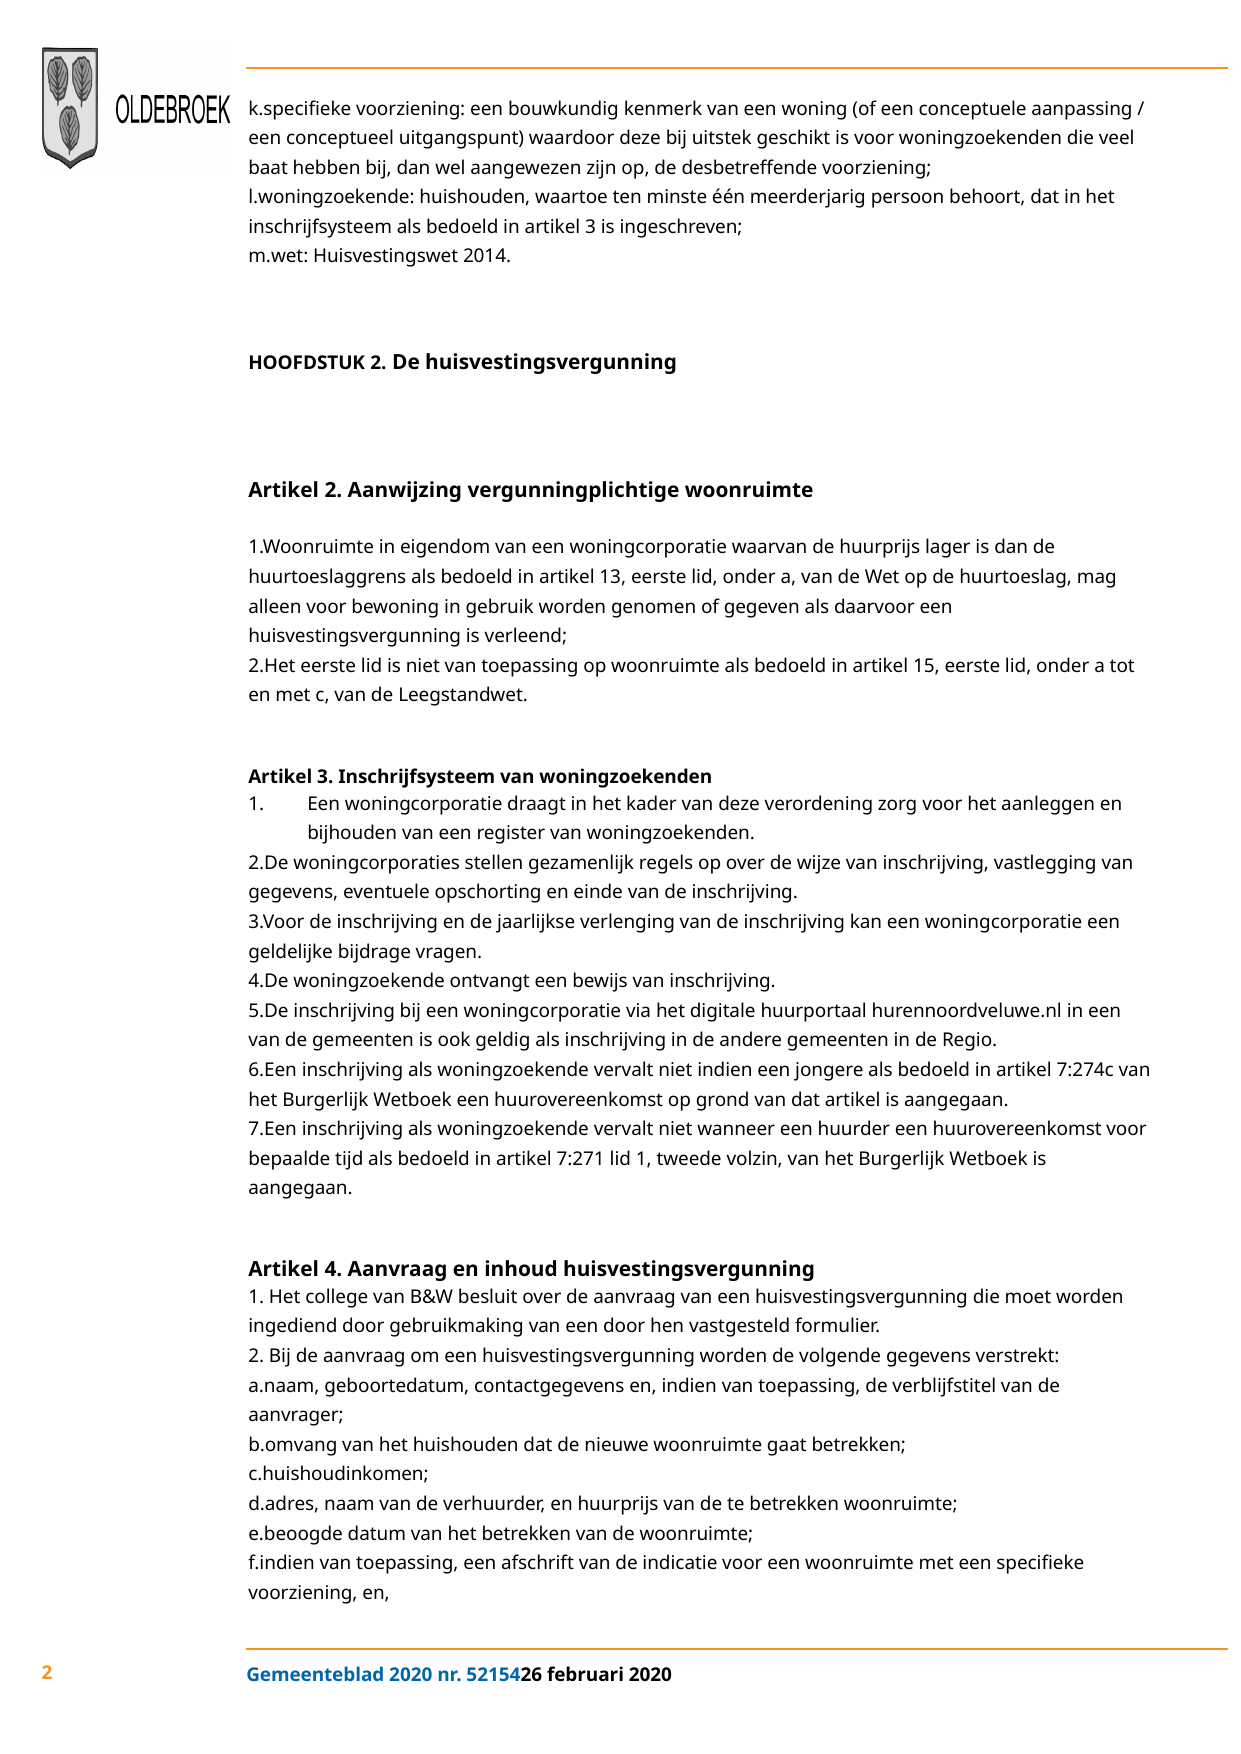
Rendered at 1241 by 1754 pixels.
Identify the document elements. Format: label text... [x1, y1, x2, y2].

text 2.De woningcorporaties stellen gezamenlijk regels op over de wijze van inschrijving, vastlegging van gegevens, eventuele opschorting en einde van de inschrijving. [248, 849, 1152, 904]
text HOOFDSTUK 2. De huisvestingsvergunning [248, 347, 1152, 376]
text m.wet: Huisvestingswet 2014. [248, 243, 1152, 268]
text k.specifieke voorziening: een bouwkundig kenmerk van een woning (of een conceptuele aanpassing / een conceptueel uitgangspunt) waardoor deze bij uitstek geschikt is voor woningzoekenden die veel baat hebben bij, dan wel aangewezen zijn op, de desbetreffende voorziening; [248, 95, 1152, 180]
text 2.Het eerste lid is niet van toepassing op woonruimte als bedoeld in artikel 15, eerste lid, onder a tot en met c, van de Leegstandwet. [248, 652, 1152, 707]
text b.omvang van het huishouden dat de nieuwe woonruimte gaat betrekken; [248, 1431, 1152, 1457]
text e.beoogde datum van het betrekken van de woonruimte; [248, 1520, 1152, 1545]
text 4.De woningzoekende ontvangt een bewijs van inschrijving. [248, 967, 1152, 993]
text f.indien van toepassing, een afschrift van de indicatie voor een woonruimte met een specifieke voorziening, en, [248, 1549, 1152, 1604]
picture [41, 47, 231, 172]
text 1.Woonruimte in eigendom van een woningcorporatie waarvan de huurprijs lager is dan de huurtoeslaggrens als bedoeld in artikel 13, eerste lid, onder a, van de Wet op de huurtoeslag, mag alleen voor bewoning in gebruik worden genomen of gegeven als daarvoor een huisvestingsvergunning is verleend; [248, 534, 1152, 648]
text 5.De inschrijving bij een woningcorporatie via het digitale huurportaal hurennoordveluwe.nl in een van de gemeenten is ook geldig als inschrijving in de andere gemeenten in de Regio. [248, 997, 1152, 1052]
text 3.Voor de inschrijving en de jaarlijkse verlenging van de inschrijving kan een woningcorporatie een geldelijke bijdrage vragen. [248, 908, 1152, 964]
text Artikel 3. Inschrijfsysteem van woningzoekenden [248, 762, 1152, 790]
text l.woningzoekende: huishouden, waartoe ten minste één meerderjarig persoon behoort, dat in het inschrijfsysteem als bedoeld in artikel 3 is ingeschreven; [248, 183, 1152, 239]
text c.huishoudinkomen; [248, 1461, 1152, 1486]
text 7.Een inschrijving als woningzoekende vervalt niet wanneer een huurder een huurovereenkomst voor bepaalde tijd als bedoeld in artikel 7:271 lid 1, tweede volzin, van het Burgerlijk Wetboek is aangegaan. [248, 1115, 1152, 1200]
text Artikel 2. Aanwijzing vergunningplichtige woonruimte [248, 476, 1152, 504]
text d.adres, naam van de verhuurder, en huurprijs van de te betrekken woonruimte; [248, 1490, 1152, 1516]
list Een woningcorporatie draagt in het kader van deze verordening zorg voor het aanleggen en bijhouden van een register van woningzoekenden. [248, 790, 1152, 845]
text 6.Een inschrijving als woningzoekende vervalt niet indien een jongere als bedoeld in artikel 7:274c van het Burgerlijk Wetboek een huurovereenkomst op grond van dat artikel is aangegaan. [248, 1056, 1152, 1112]
text 2. Bij de aanvraag om een huisvestingsvergunning worden de volgende gegevens verstrekt: [248, 1342, 1152, 1368]
text 1. Het college van B&W besluit over de aanvraag van een huisvestingsvergunning die moet worden ingediend door gebruikmaking van een door hen vastgesteld formulier. [248, 1283, 1152, 1338]
text Artikel 4. Aanvraag en inhoud huisvestingsvergunning [248, 1254, 1152, 1283]
text a.naam, geboortedatum, contactgegevens en, indien van toepassing, de verblijfstitel van de aanvrager; [248, 1372, 1152, 1427]
